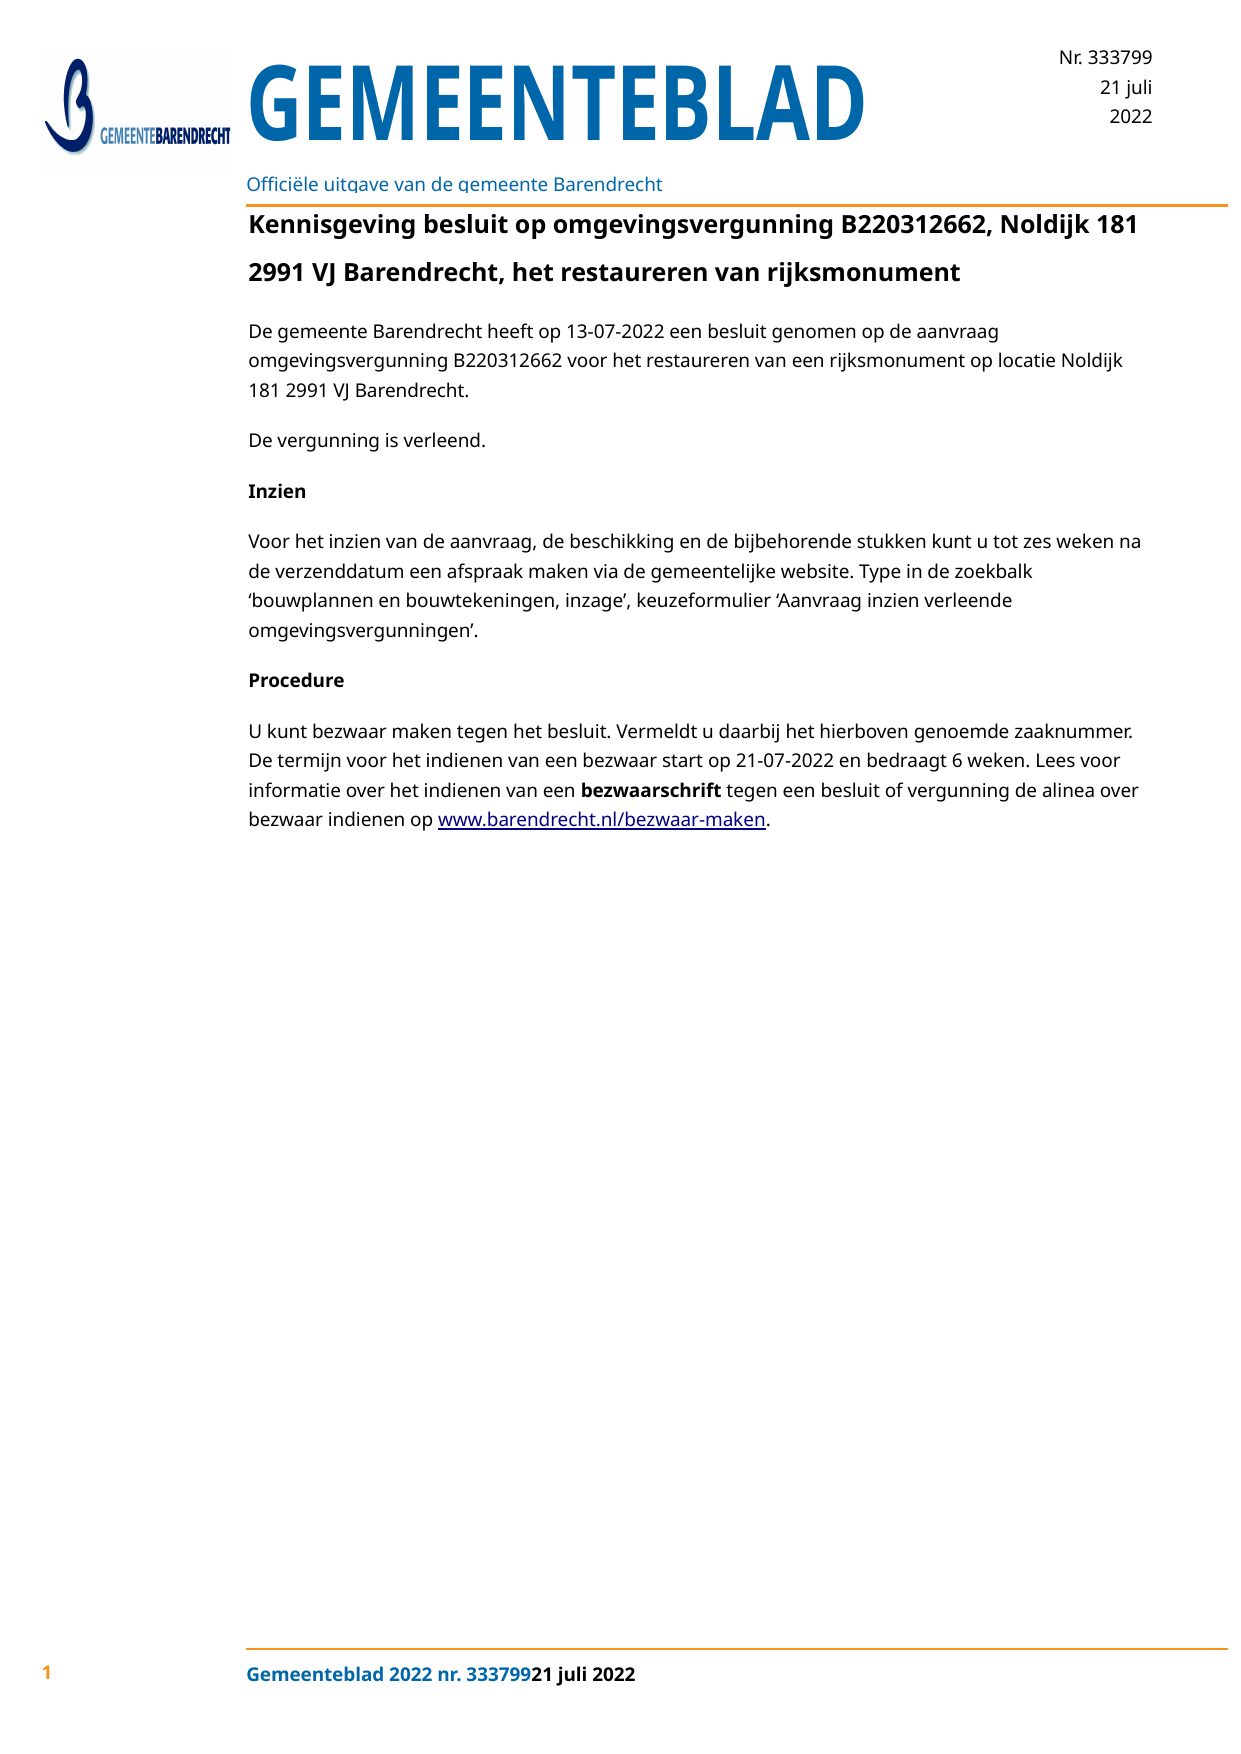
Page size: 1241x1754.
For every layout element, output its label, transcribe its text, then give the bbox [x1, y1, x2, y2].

text U kunt bezwaar maken tegen het besluit. Vermeldt u daarbij het hierboven genoemde zaaknummer. De termijn voor het indienen van een bezwaar start op 21-07-2022 en bedraagt 6 weken. Lees voor informatie over het indienen van een bezwaarschrift tegen een besluit of vergunning de alinea over bezwaar indienen op www.barendrecht.nl/bezwaar-maken. [248, 718, 1152, 832]
picture [41, 47, 231, 172]
text Voor het inzien van de aanvraag, de beschikking en de bijbehorende stukken kunt u tot zes weken na de verzenddatum een afspraak maken via de gemeentelijke website. Type in de zoekbalk ‘bouwplannen en bouwtekeningen, inzage’, keuzeformulier ‘Aanvraag inzien verleende omgevingsvergunningen’. [248, 528, 1152, 643]
text De vergunning is verleend. [248, 427, 1152, 453]
text Kennisgeving besluit op omgevingsvergunning B220312662, Noldijk 181 2991 VJ Barendrecht, het restaureren van rijksmonument [248, 207, 1152, 288]
text De gemeente Barendrecht heeft op 13-07-2022 een besluit genomen op de aanvraag omgevingsvergunning B220312662 voor het restaureren van een rijksmonument op locatie Noldijk 181 2991 VJ Barendrecht. [248, 318, 1152, 403]
text Inzien [248, 478, 1152, 504]
text Procedure [248, 667, 1152, 693]
